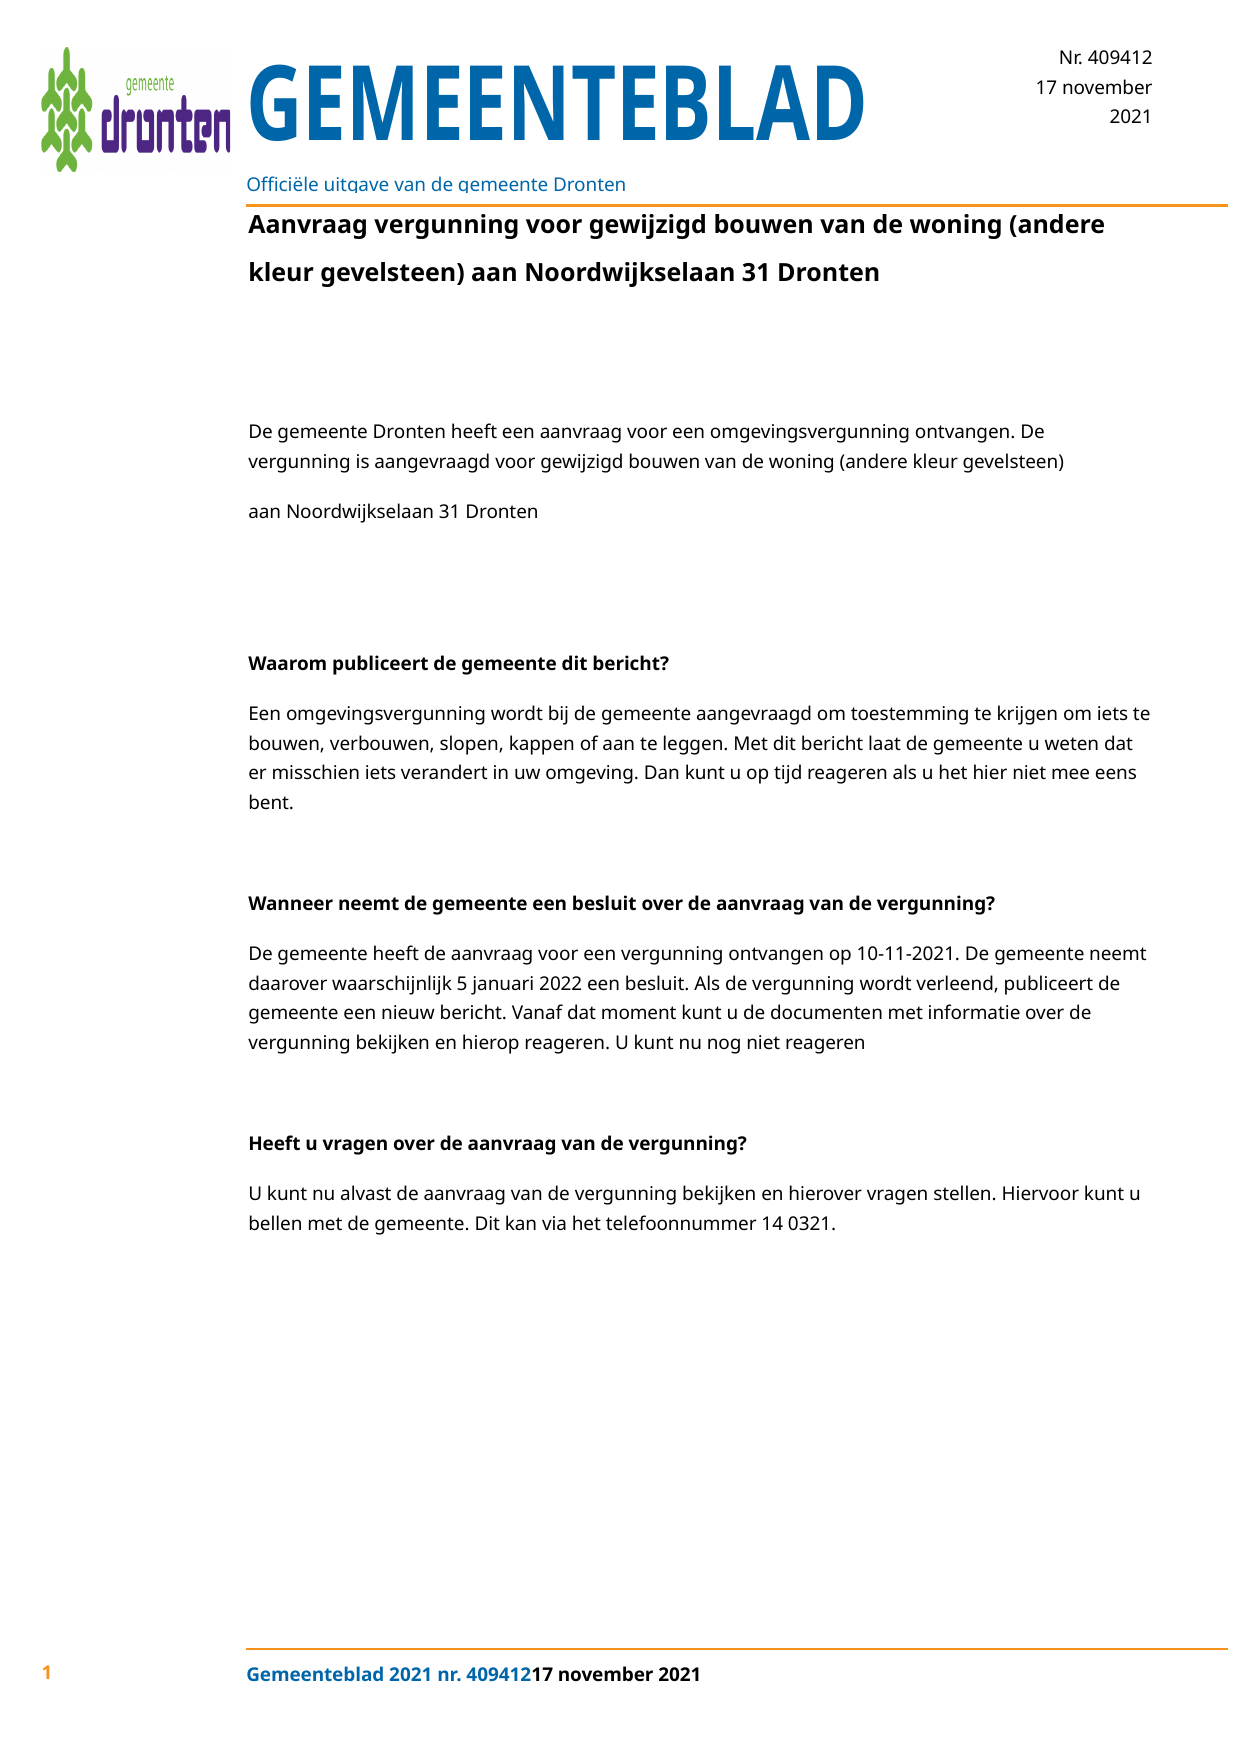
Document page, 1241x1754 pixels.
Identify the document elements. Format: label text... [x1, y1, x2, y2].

text Wanneer neemt de gemeente een besluit over de aanvraag van de vergunning? [248, 890, 1152, 916]
text aan Noordwijkselaan 31 Dronten [248, 499, 1152, 524]
picture [41, 47, 231, 172]
text De gemeente heeft de aanvraag voor een vergunning ontvangen op 10-11-2021. De gemeente neemt daarover waarschijnlijk 5 januari 2022 een besluit. Als de vergunning wordt verleend, publiceert de gemeente een nieuw bericht. Vanaf dat moment kunt u de documenten met informatie over de vergunning bekijken en hierop reageren. U kunt nu nog niet reageren [248, 940, 1152, 1055]
text Aanvraag vergunning voor gewijzigd bouwen van de woning (andere kleur gevelsteen) aan Noordwijkselaan 31 Dronten [248, 207, 1152, 288]
text Heeft u vragen over de aanvraag van de vergunning? [248, 1130, 1152, 1156]
text Een omgevingsvergunning wordt bij de gemeente aangevraagd om toestemming te krijgen om iets te bouwen, verbouwen, slopen, kappen of aan te leggen. Met dit bericht laat de gemeente u weten dat er misschien iets verandert in uw omgeving. Dan kunt u op tijd reageren als u het hier niet mee eens bent. [248, 700, 1152, 815]
text De gemeente Dronten heeft een aanvraag voor een omgevingsvergunning ontvangen. De vergunning is aangevraagd voor gewijzigd bouwen van de woning (andere kleur gevelsteen) [248, 419, 1152, 474]
text U kunt nu alvast de aanvraag van de vergunning bekijken en hierover vragen stellen. Hiervoor kunt u bellen met de gemeente. Dit kan via het telefoonnummer 14 0321. [248, 1180, 1152, 1236]
text Waarom publiceert de gemeente dit bericht? [248, 650, 1152, 676]
